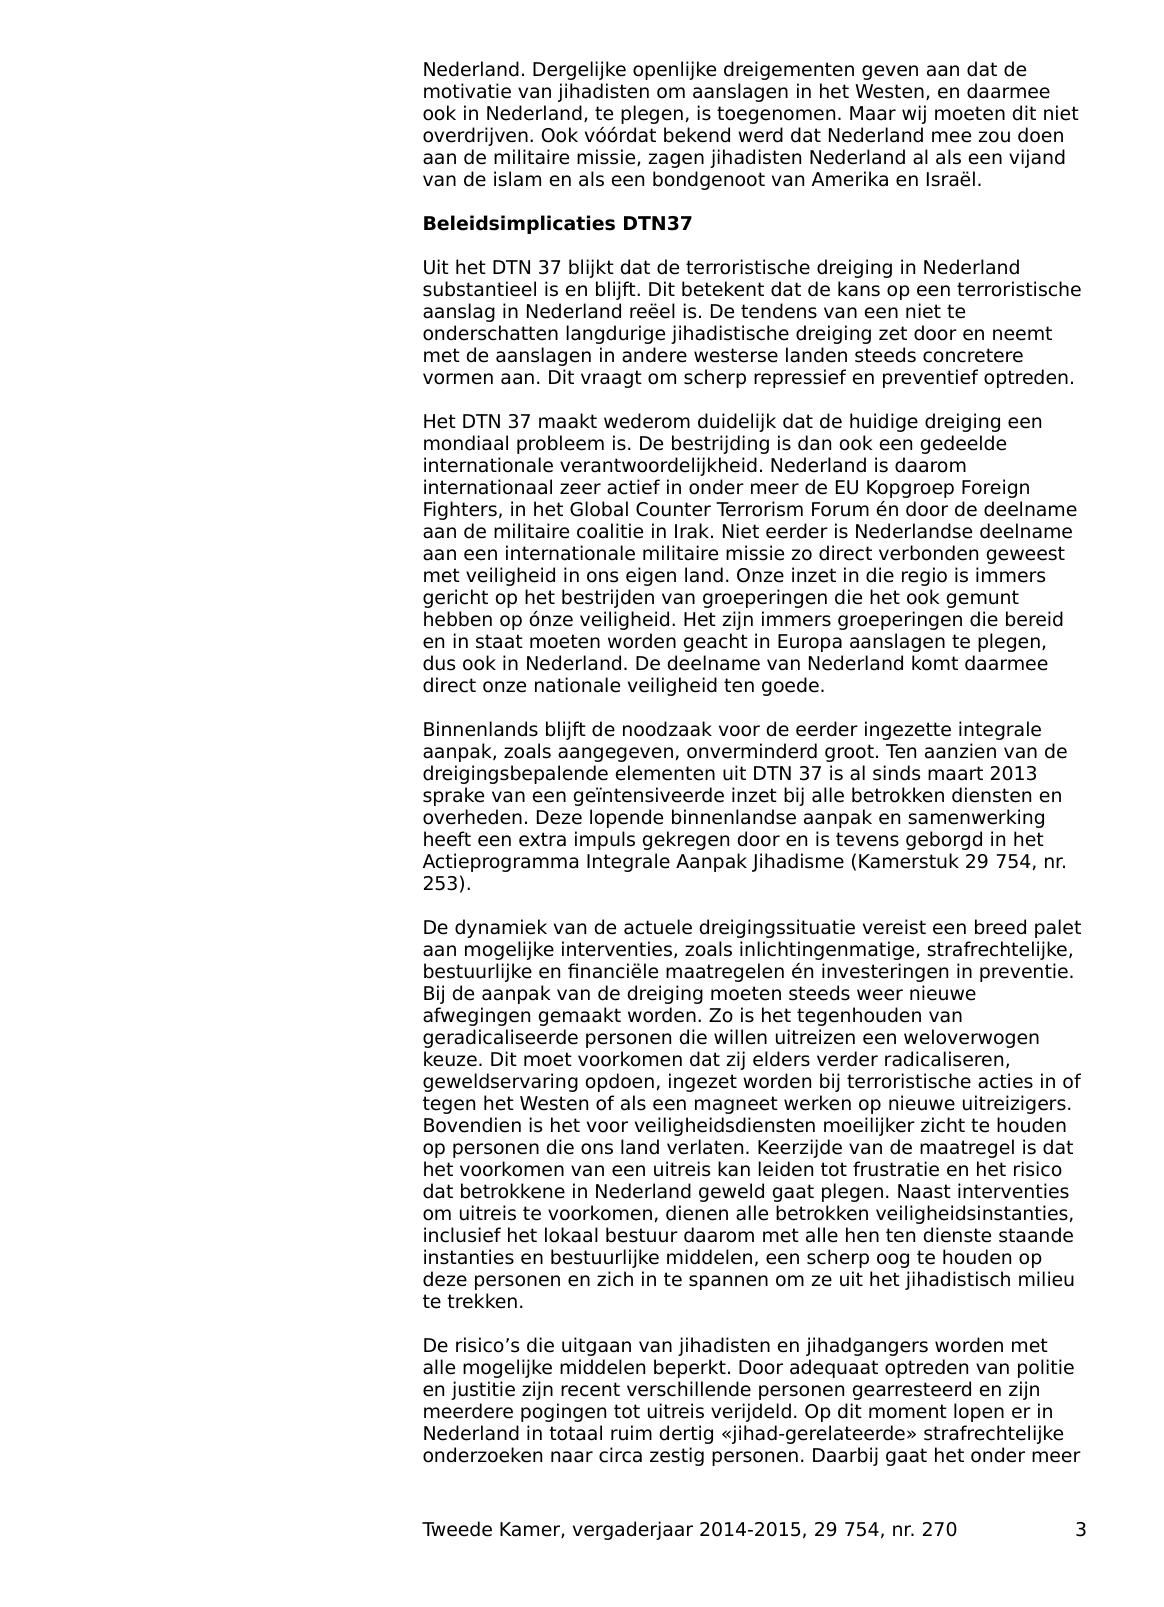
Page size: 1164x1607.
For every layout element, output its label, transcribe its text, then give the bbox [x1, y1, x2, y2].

subtitle Beleidsimplicaties DTN37 [422, 213, 1087, 235]
text Binnenlands blijft de noodzaak voor de eerder ingezette integrale aanpak, zoals aangegeven, onverminderd groot. Ten aanzien van de dreigingsbepalende elementen uit DTN 37 is al sinds maart 2013 sprake van een geïntensiveerde inzet bij alle betrokken diensten en overheden. Deze lopende binnenlandse aanpak en samenwerking heeft een extra impuls gekregen door en is tevens geborgd in het Actieprogramma Integrale Aanpak Jihadisme (Kamerstuk 29 754, nr. 253). [422, 719, 1087, 895]
text Uit het DTN 37 blijkt dat de terroristische dreiging in Nederland substantieel is en blijft. Dit betekent dat de kans op een terroristische aanslag in Nederland reëel is. De tendens van een niet te onderschatten langdurige jihadistische dreiging zet door en neemt met de aanslagen in andere westerse landen steeds concretere vormen aan. Dit vraagt om scherp repressief en preventief optreden. [422, 257, 1087, 389]
text Het DTN 37 maakt wederom duidelijk dat de huidige dreiging een mondiaal probleem is. De bestrijding is dan ook een gedeelde internationale verantwoordelijkheid. Nederland is daarom internationaal zeer actief in onder meer de EU Kopgroep Foreign Fighters, in het Global Counter Terrorism Forum én door de deelname aan de militaire coalitie in Irak. Niet eerder is Nederlandse deelname aan een internationale militaire missie zo direct verbonden geweest met veiligheid in ons eigen land. Onze inzet in die regio is immers gericht op het bestrijden van groeperingen die het ook gemunt hebben op ónze veiligheid. Het zijn immers groeperingen die bereid en in staat moeten worden geacht in Europa aanslagen te plegen, dus ook in Nederland. De deelname van Nederland komt daarmee direct onze nationale veiligheid ten goede. [422, 411, 1087, 697]
text De dynamiek van de actuele dreigingssituatie vereist een breed palet aan mogelijke interventies, zoals inlichtingenmatige, strafrechtelijke, bestuurlijke en financiële maatregelen én investeringen in preventie. Bij de aanpak van de dreiging moeten steeds weer nieuwe afwegingen gemaakt worden. Zo is het tegenhouden van geradicaliseerde personen die willen uitreizen een weloverwogen keuze. Dit moet voorkomen dat zij elders verder radicaliseren, geweldservaring opdoen, ingezet worden bij terroristische acties in of tegen het Westen of als een magneet werken op nieuwe uitreizigers. Bovendien is het voor veiligheidsdiensten moeilijker zicht te houden op personen die ons land verlaten. Keerzijde van de maatregel is dat het voorkomen van een uitreis kan leiden tot frustratie en het risico dat betrokkene in Nederland geweld gaat plegen. Naast interventies om uitreis te voorkomen, dienen alle betrokken veiligheidsinstanties, inclusief het lokaal bestuur daarom met alle hen ten dienste staande instanties en bestuurlijke middelen, een scherp oog te houden op deze personen en zich in te spannen om ze uit het jihadistisch milieu te trekken. [422, 917, 1087, 1313]
text De risico’s die uitgaan van jihadisten en jihadgangers worden met alle mogelijke middelen beperkt. Door adequaat optreden van politie en justitie zijn recent verschillende personen gearresteerd en zijn meerdere pogingen tot uitreis verijdeld. Op dit moment lopen er in Nederland in totaal ruim dertig «jihad-gerelateerde» strafrechtelijke onderzoeken naar circa zestig personen. Daarbij gaat het onder meer [422, 1335, 1087, 1467]
text Nederland. Dergelijke openlijke dreigementen geven aan dat de motivatie van jihadisten om aanslagen in het Westen, en daarmee ook in Nederland, te plegen, is toegenomen. Maar wij moeten dit niet overdrijven. Ook vóórdat bekend werd dat Nederland mee zou doen aan de militaire missie, zagen jihadisten Nederland al als een vijand van de islam en als een bondgenoot van Amerika en Israël. [422, 59, 1087, 191]
